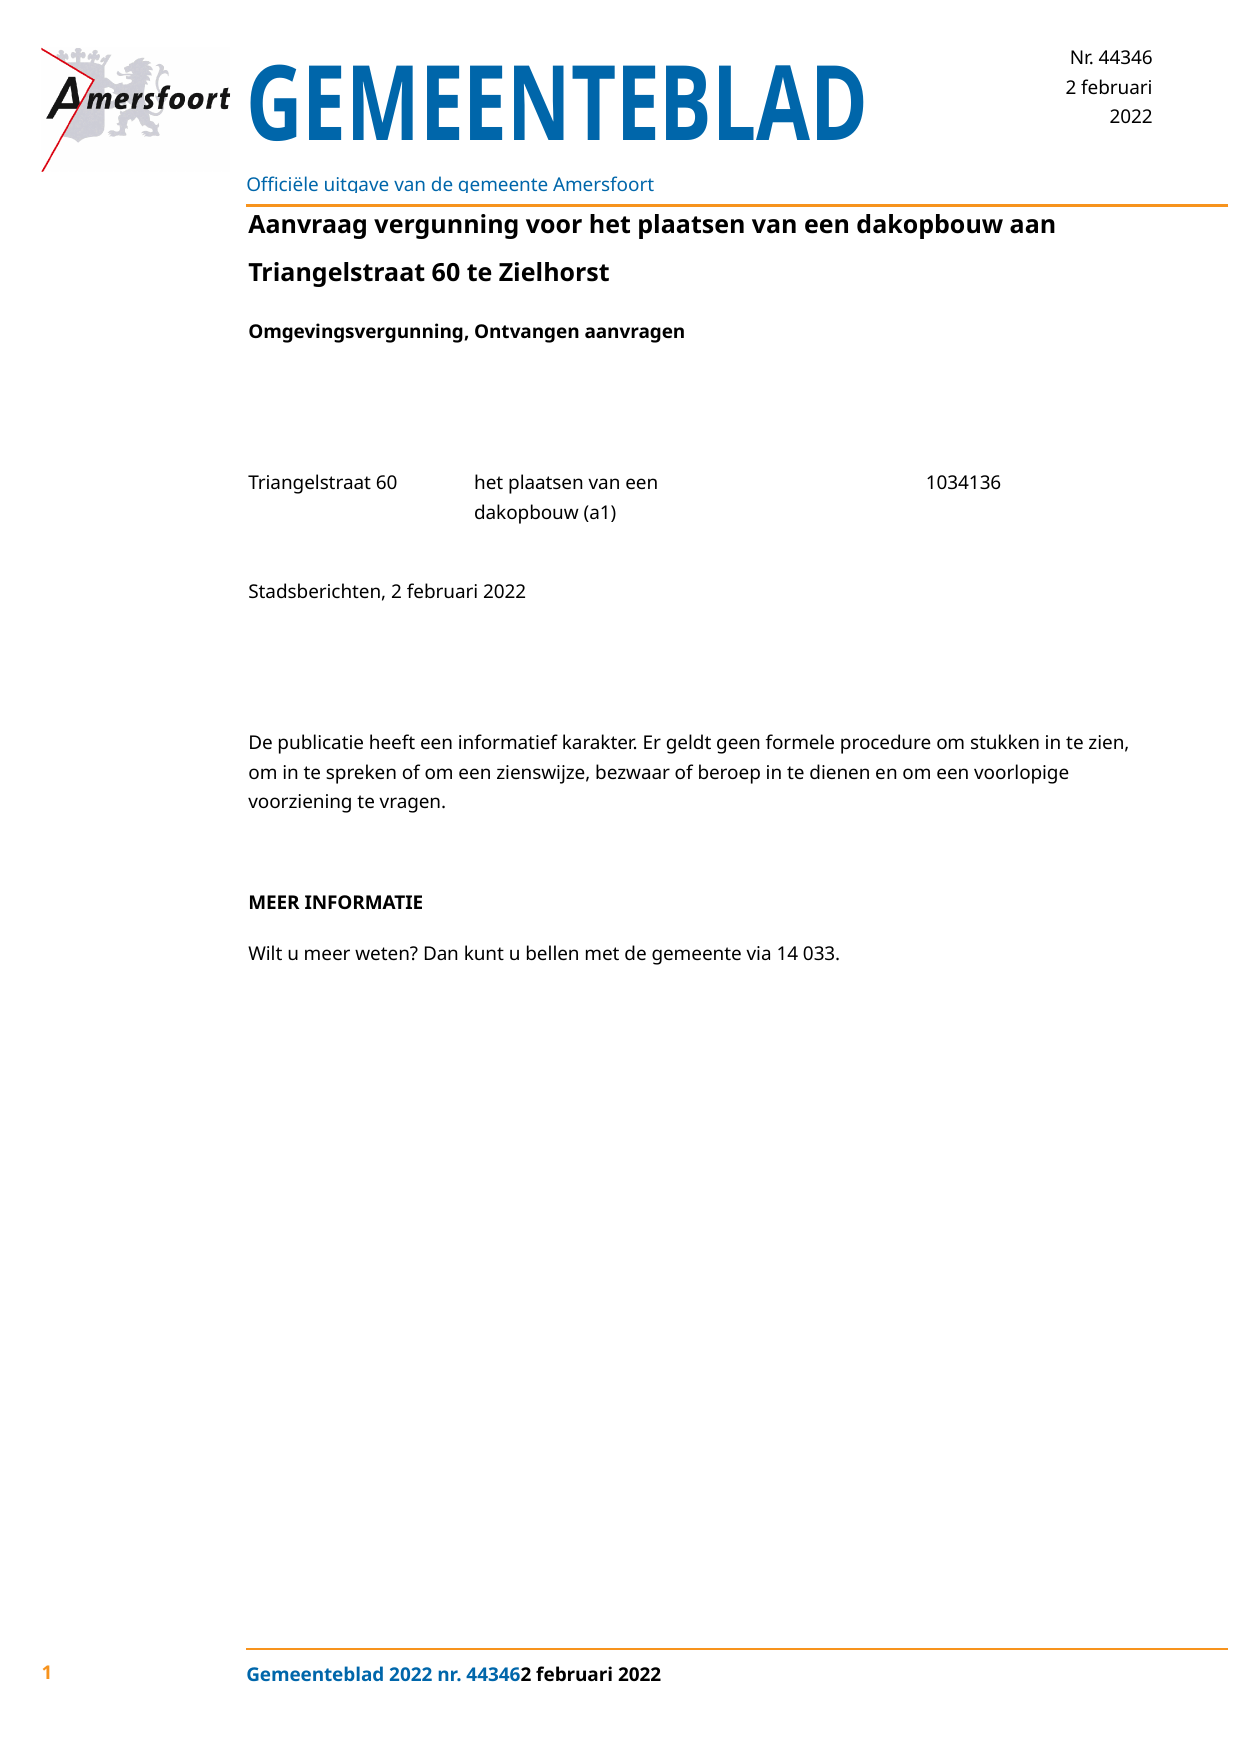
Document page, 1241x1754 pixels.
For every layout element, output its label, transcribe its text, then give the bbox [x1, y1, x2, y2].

text De publicatie heeft een informatief karakter. Er geldt geen formele procedure om stukken in te zien, om in te spreken of om een zienswijze, bezwaar of beroep in te dienen en om een voorlopige voorziening te vragen. [248, 729, 1152, 814]
text Aanvraag vergunning voor het plaatsen van een dakopbouw aan Triangelstraat 60 te Zielhorst [248, 207, 1152, 288]
text Stadsberichten, 2 februari 2022 [248, 578, 1152, 604]
text MEER INFORMATIE [248, 889, 1152, 915]
table_header [700, 469, 926, 524]
picture [41, 47, 231, 172]
table_header het plaatsen van een dakopbouw (a1) [474, 469, 700, 524]
text Wilt u meer weten? Dan kunt u bellen met de gemeente via 14 033. [248, 940, 1152, 966]
table_header 1034136 [926, 469, 1152, 524]
text Omgevingsvergunning, Ontvangen aanvragen [248, 318, 1152, 344]
table_header Triangelstraat 60 [248, 469, 474, 524]
